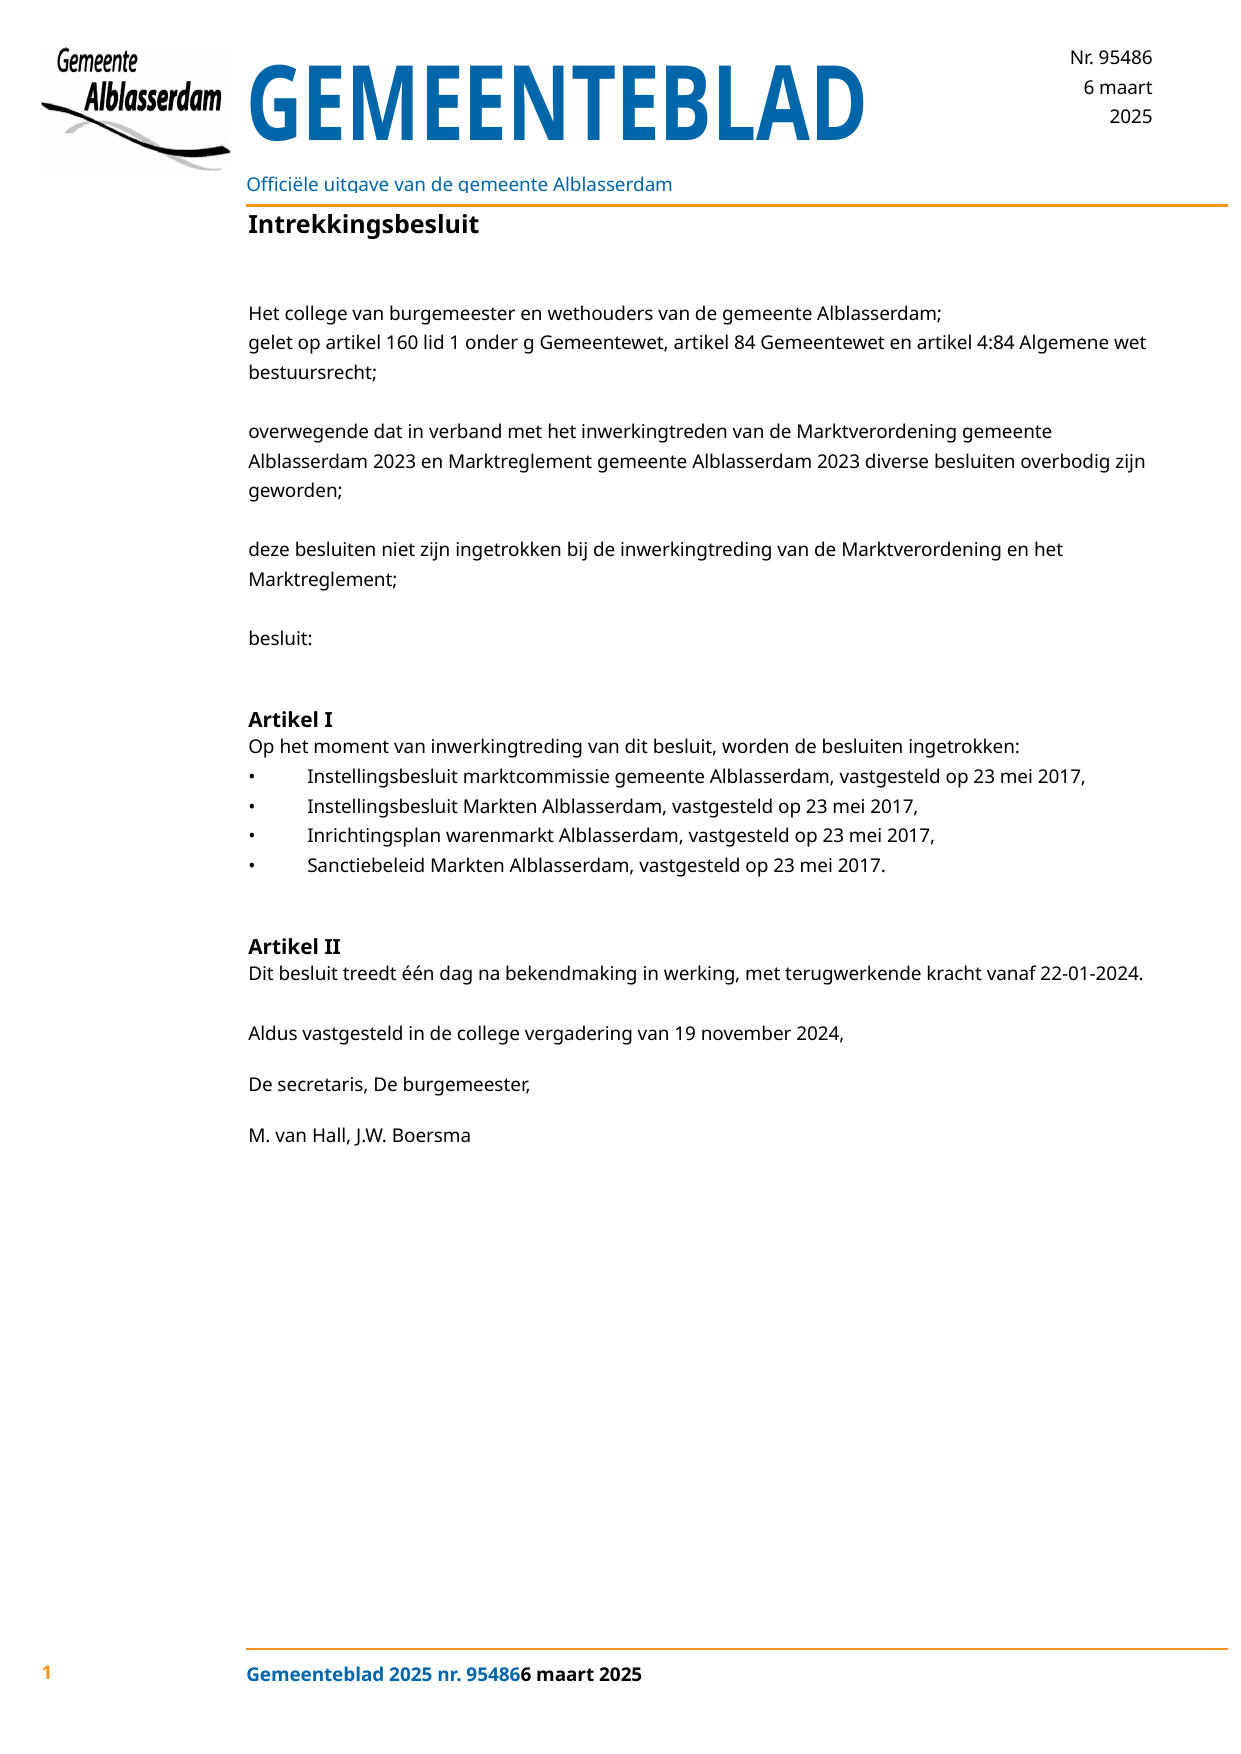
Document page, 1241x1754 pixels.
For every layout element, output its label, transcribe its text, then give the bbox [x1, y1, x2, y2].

list Instellingsbesluit marktcommissie gemeente Alblasserdam, vastgesteld op 23 mei 2017, [248, 763, 1152, 789]
text overwegende dat in verband met het inwerkingtreden van de Marktverordening gemeente Alblasserdam 2023 en Marktreglement gemeente Alblasserdam 2023 diverse besluiten overbodig zijn geworden; [248, 418, 1152, 503]
list Inrichtingsplan warenmarkt Alblasserdam, vastgesteld op 23 mei 2017, [248, 822, 1152, 848]
text Artikel II [248, 932, 1152, 961]
text gelet op artikel 160 lid 1 onder g Gemeentewet, artikel 84 Gemeentewet en artikel 4:84 Algemene wet bestuursrecht; [248, 329, 1152, 385]
picture [41, 47, 231, 172]
text M. van Hall, J.W. Boersma [248, 1123, 1152, 1148]
text Aldus vastgesteld in de college vergadering van 19 november 2024, [248, 1020, 1152, 1045]
text besluit: [248, 625, 1152, 651]
text Op het moment van inwerkingtreding van dit besluit, worden de besluiten ingetrokken: [248, 734, 1152, 759]
list Instellingsbesluit Markten Alblasserdam, vastgesteld op 23 mei 2017, [248, 793, 1152, 819]
list Sanctiebeleid Markten Alblasserdam, vastgesteld op 23 mei 2017. [248, 852, 1152, 878]
text Dit besluit treedt één dag na bekendmaking in werking, met terugwerkende kracht vanaf 22-01-2024. [248, 961, 1152, 986]
text De secretaris, De burgemeester, [248, 1071, 1152, 1097]
text Intrekkingsbesluit [248, 207, 1152, 241]
text Artikel I [248, 705, 1152, 734]
text Het college van burgemeester en wethouders van de gemeente Alblasserdam; [248, 300, 1152, 326]
text deze besluiten niet zijn ingetrokken bij de inwerkingtreding van de Marktverordening en het Marktreglement; [248, 537, 1152, 592]
